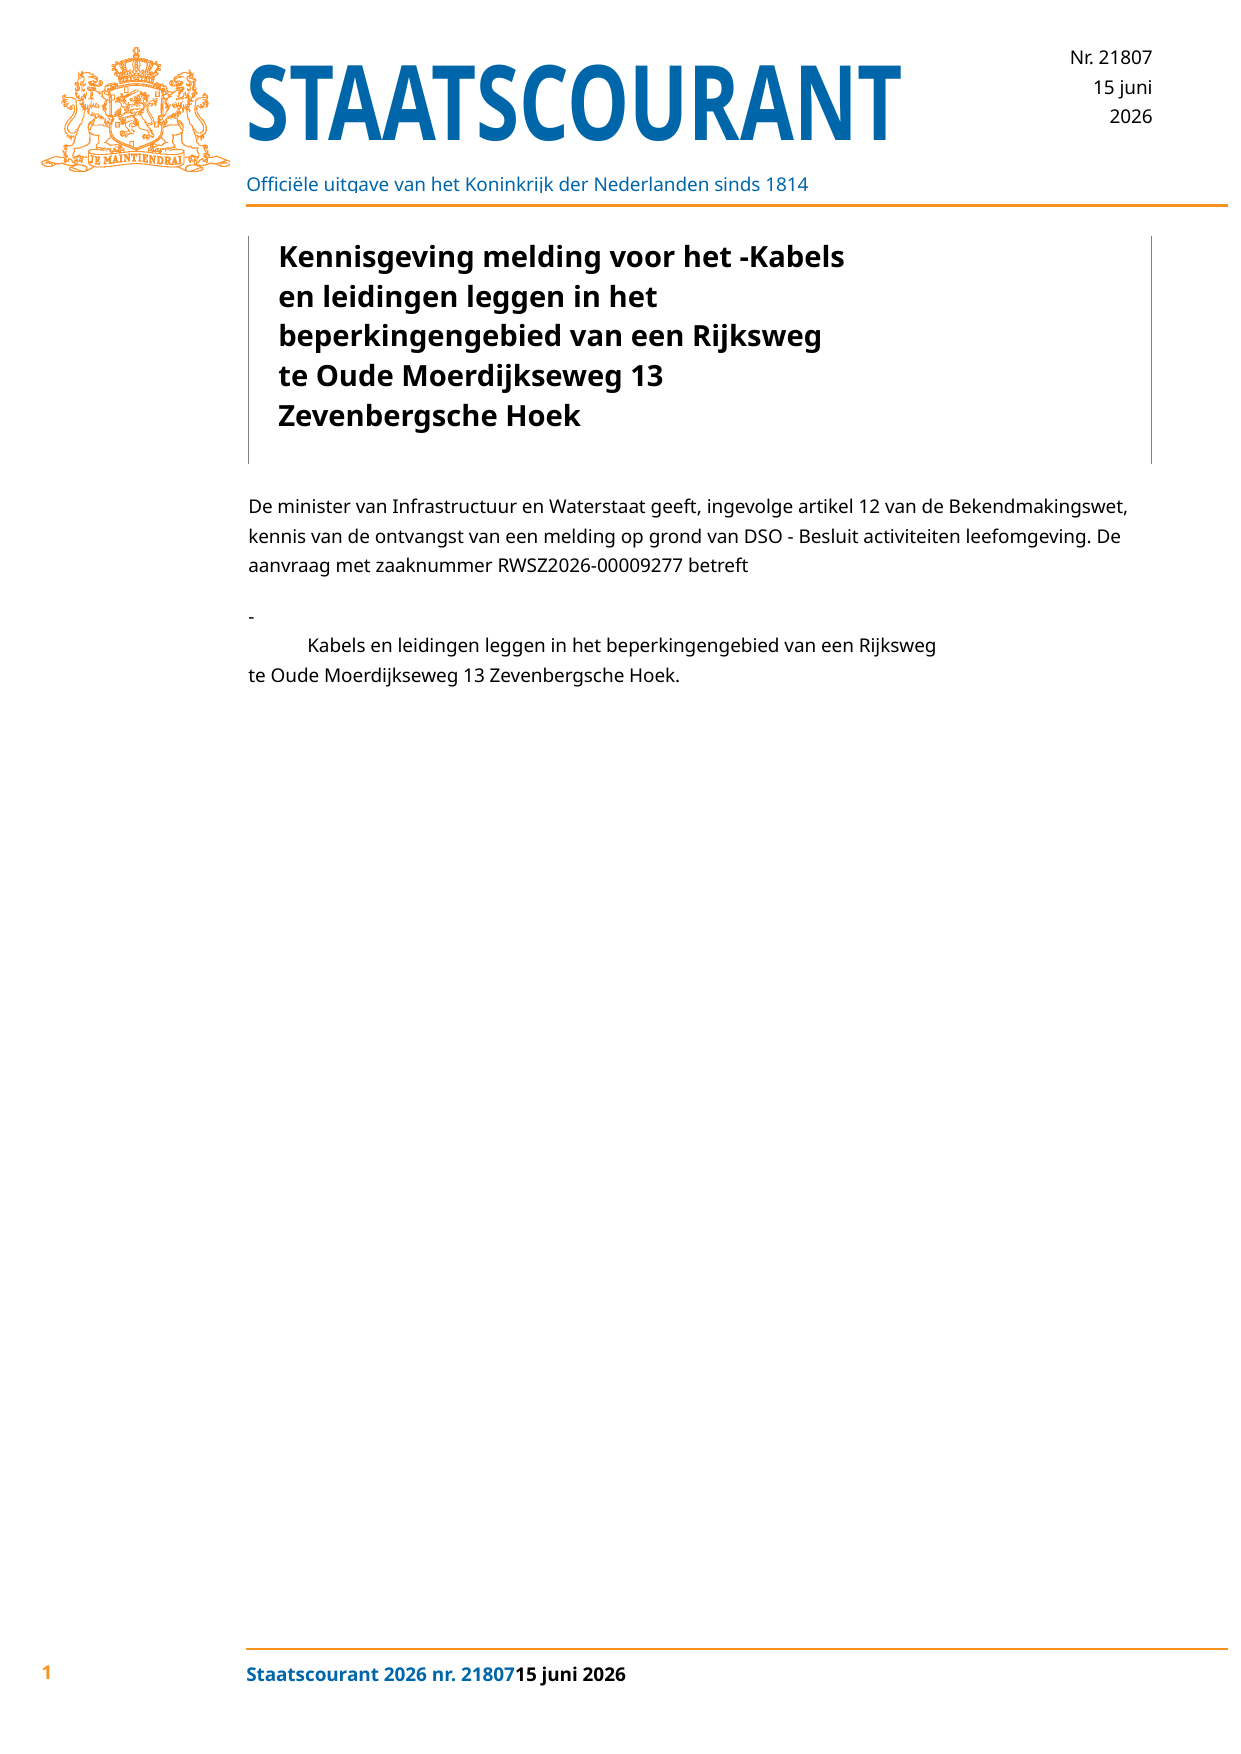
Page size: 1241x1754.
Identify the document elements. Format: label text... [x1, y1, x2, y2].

picture [41, 47, 231, 172]
table_header [850, 414, 1151, 464]
text te Oude Moerdijkseweg 13 Zevenbergsche Hoek. [248, 662, 1152, 688]
text De minister van Infrastructuur en Waterstaat geeft, ingevolge artikel 12 van de Bekendmakingswet, kennis van de ontvangst van een melding op grond van DSO - Besluit activiteiten leefomgeving. De aanvraag met zaaknummer RWSZ2026-00009277 betreft [248, 493, 1152, 578]
table_header [1090, 236, 1151, 413]
table_header [850, 236, 912, 413]
table_header Kennisgeving melding voor het -Kabels en leidingen leggen in het beperkingengebied van een Rijksweg te Oude Moerdijkseweg 13 Zevenbergsche Hoek [249, 236, 850, 464]
list Kabels en leidingen leggen in het beperkingengebied van een Rijksweg [248, 632, 1152, 658]
picture [912, 236, 1090, 414]
